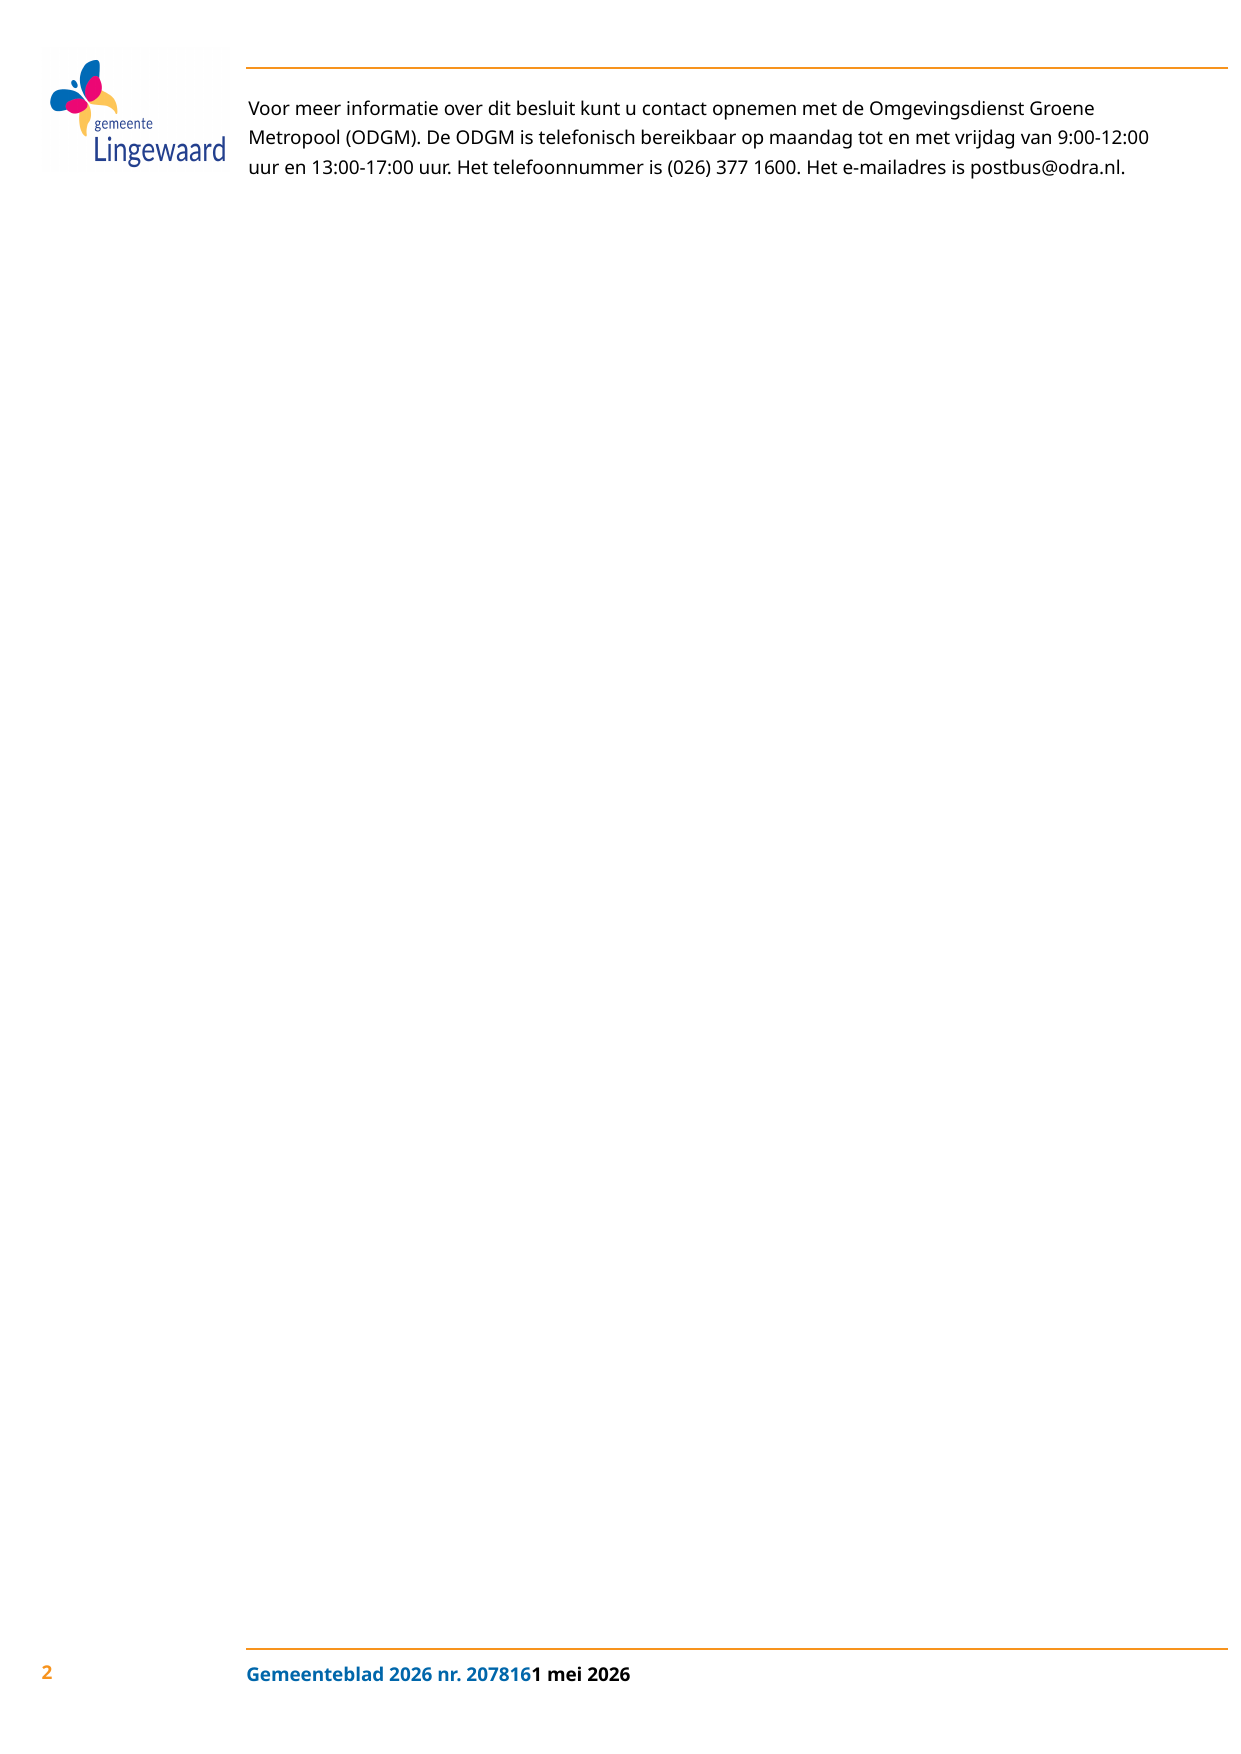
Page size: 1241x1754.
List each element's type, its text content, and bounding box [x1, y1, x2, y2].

text Voor meer informatie over dit besluit kunt u contact opnemen met de Omgevingsdienst Groene Metropool (ODGM). De ODGM is telefonisch bereikbaar op maandag tot en met vrijdag van 9:00-12:00 uur en 13:00-17:00 uur. Het telefoonnummer is (026) 377 1600. Het e-mailadres is postbus@odra.nl. [248, 95, 1152, 180]
picture [41, 47, 231, 172]
